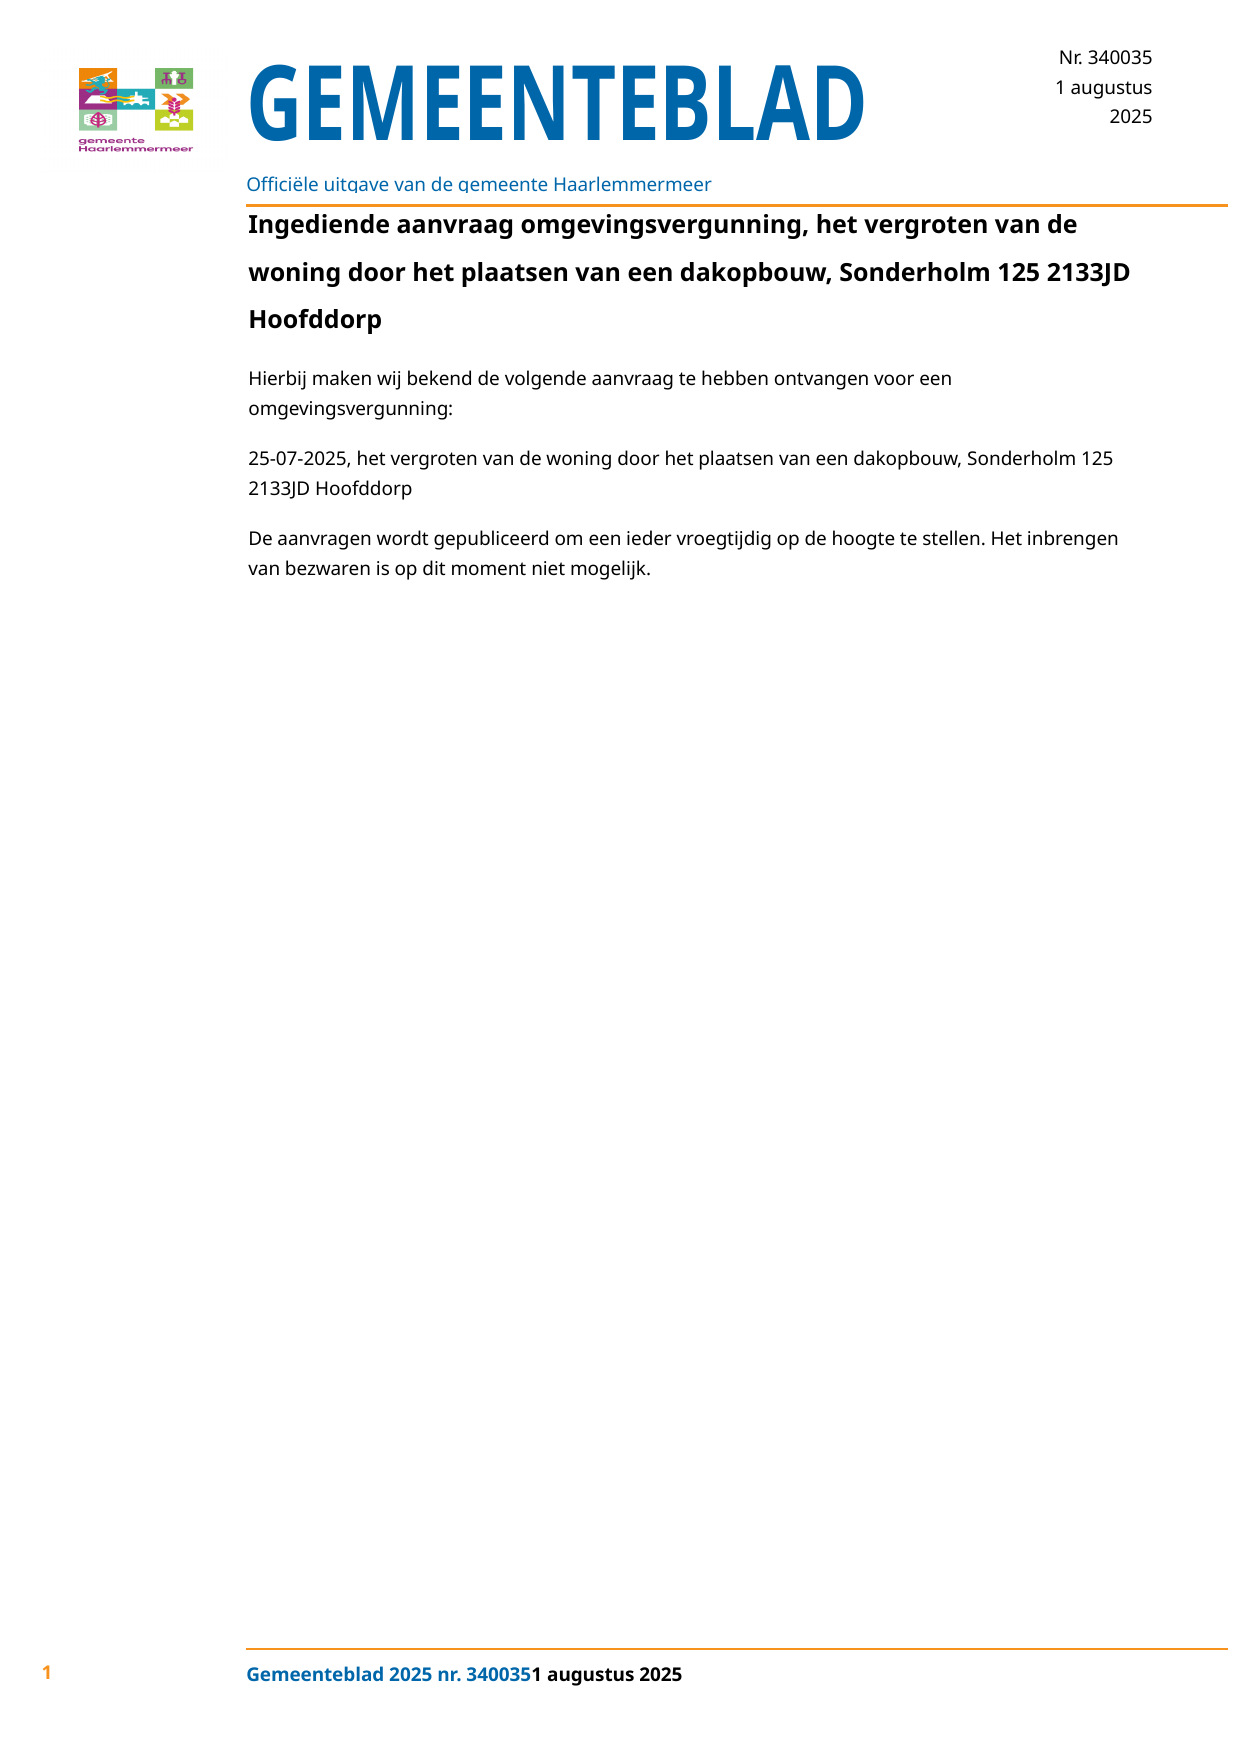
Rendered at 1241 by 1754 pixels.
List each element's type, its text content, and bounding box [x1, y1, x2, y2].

text 25-07-2025, het vergroten van de woning door het plaatsen van een dakopbouw, Sonderholm 125 2133JD Hoofddorp [248, 446, 1152, 501]
text Ingediende aanvraag omgevingsvergunning, het vergroten van de woning door het plaatsen van een dakopbouw, Sonderholm 125 2133JD Hoofddorp [248, 207, 1152, 336]
text De aanvragen wordt gepubliceerd om een ieder vroegtijdig op de hoogte te stellen. Het inbrengen van bezwaren is op dit moment niet mogelijk. [248, 526, 1152, 581]
picture [41, 47, 231, 172]
text Hierbij maken wij bekend de volgende aanvraag te hebben ontvangen voor een omgevingsvergunning: [248, 366, 1152, 421]
